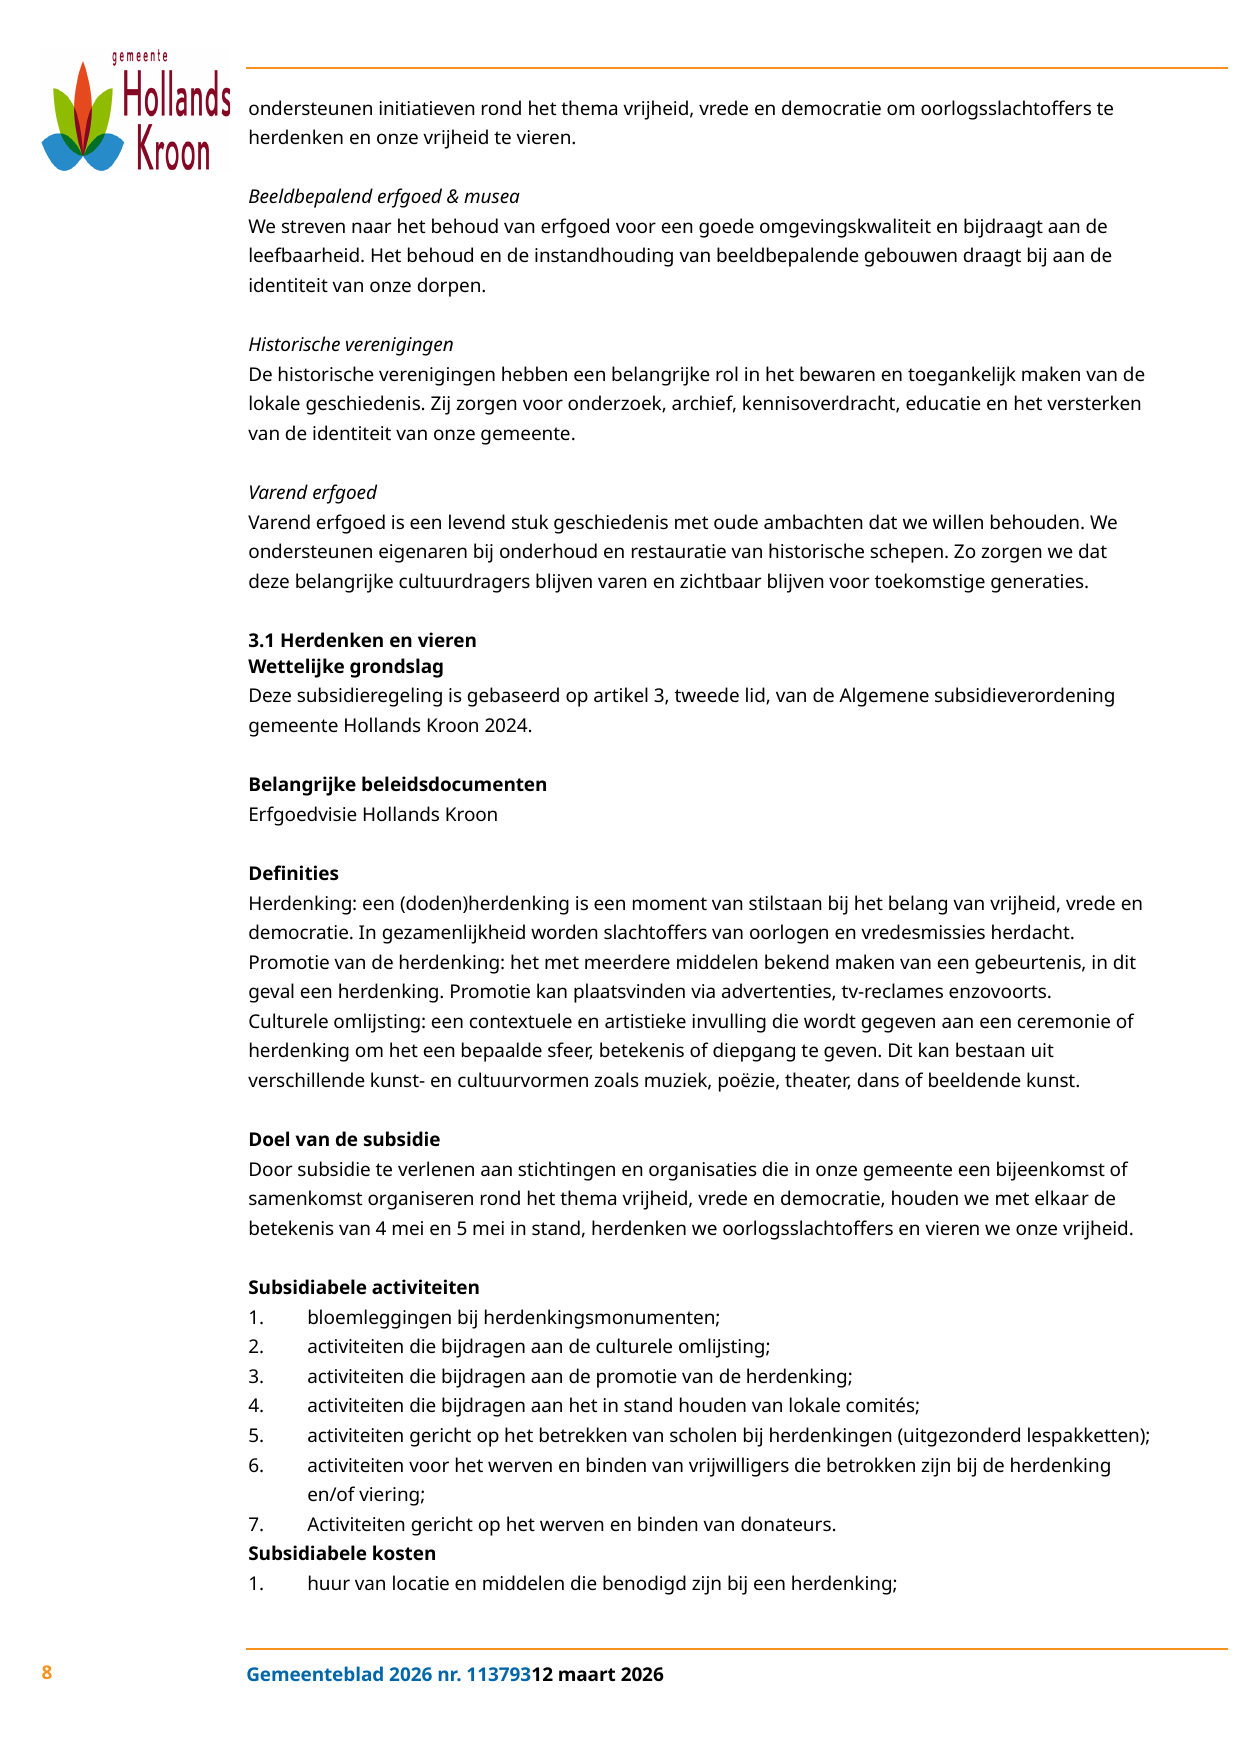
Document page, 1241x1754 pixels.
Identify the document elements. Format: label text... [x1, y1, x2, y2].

list activiteiten die bijdragen aan het in stand houden van lokale comités; [248, 1393, 1152, 1418]
text Definities [248, 860, 1152, 886]
text ondersteunen initiatieven rond het thema vrijheid, vrede en democratie om oorlogsslachtoffers te herdenken en onze vrijheid te vieren. [248, 95, 1152, 150]
list Activiteiten gericht op het werven en binden van donateurs. [248, 1511, 1152, 1537]
text Wettelijke grondslag [248, 653, 1152, 679]
text Promotie van de herdenking: het met meerdere middelen bekend maken van een gebeurtenis, in dit geval een herdenking. Promotie kan plaatsvinden via advertenties, tv-reclames enzovoorts. [248, 949, 1152, 1004]
text Culturele omlijsting: een contextuele en artistieke invulling die wordt gegeven aan een ceremonie of herdenking om het een bepaalde sfeer, betekenis of diepgang te geven. Dit kan bestaan uit verschillende kunst- en cultuurvormen zoals muziek, poëzie, theater, dans of beeldende kunst. [248, 1008, 1152, 1093]
text Doel van de subsidie [248, 1126, 1152, 1152]
text Deze subsidieregeling is gebaseerd op artikel 3, tweede lid, van de Algemene subsidieverordening gemeente Hollands Kroon 2024. [248, 683, 1152, 738]
list activiteiten die bijdragen aan de culturele omlijsting; [248, 1333, 1152, 1359]
list bloemleggingen bij herdenkingsmonumenten; [248, 1304, 1152, 1329]
text Subsidiabele kosten [248, 1541, 1152, 1566]
list activiteiten die bijdragen aan de promotie van de herdenking; [248, 1363, 1152, 1389]
text Door subsidie te verlenen aan stichtingen en organisaties die in onze gemeente een bijeenkomst of samenkomst organiseren rond het thema vrijheid, vrede en democratie, houden we met elkaar de betekenis van 4 mei en 5 mei in stand, herdenken we oorlogsslachtoffers en vieren we onze vrijheid. [248, 1156, 1152, 1241]
list huur van locatie en middelen die benodigd zijn bij een herdenking; [248, 1570, 1152, 1596]
list activiteiten voor het werven en binden van vrijwilligers die betrokken zijn bij de herdenking en/of viering; [248, 1452, 1152, 1507]
text Herdenking: een (doden)herdenking is een moment van stilstaan bij het belang van vrijheid, vrede en democratie. In gezamenlijkheid worden slachtoffers van oorlogen en vredesmissies herdacht. [248, 890, 1152, 945]
text Belangrijke beleidsdocumenten [248, 771, 1152, 797]
text 3.1 Herdenken en vieren [248, 627, 1152, 653]
text We streven naar het behoud van erfgoed voor een goede omgevingskwaliteit en bijdraagt aan de leefbaarheid. Het behoud en de instandhouding van beeldbepalende gebouwen draagt bij aan de identiteit van onze dorpen. [248, 213, 1152, 298]
text Subsidiabele activiteiten [248, 1274, 1152, 1300]
text Varend erfgoed is een levend stuk geschiedenis met oude ambachten dat we willen behouden. We ondersteunen eigenaren bij onderhoud en restauratie van historische schepen. Zo zorgen we dat deze belangrijke cultuurdragers blijven varen en zichtbaar blijven voor toekomstige generaties. [248, 509, 1152, 594]
picture [41, 47, 231, 172]
text Beeldbepalend erfgoed & musea [248, 183, 1152, 209]
text De historische verenigingen hebben een belangrijke rol in het bewaren en toegankelijk maken van de lokale geschiedenis. Zij zorgen voor onderzoek, archief, kennisoverdracht, educatie en het versterken van de identiteit van onze gemeente. [248, 361, 1152, 446]
text Varend erfgoed [248, 479, 1152, 505]
list activiteiten gericht op het betrekken van scholen bij herdenkingen (uitgezonderd lespakketten); [248, 1422, 1152, 1448]
text Historische verenigingen [248, 331, 1152, 357]
text Erfgoedvisie Hollands Kroon [248, 801, 1152, 827]
